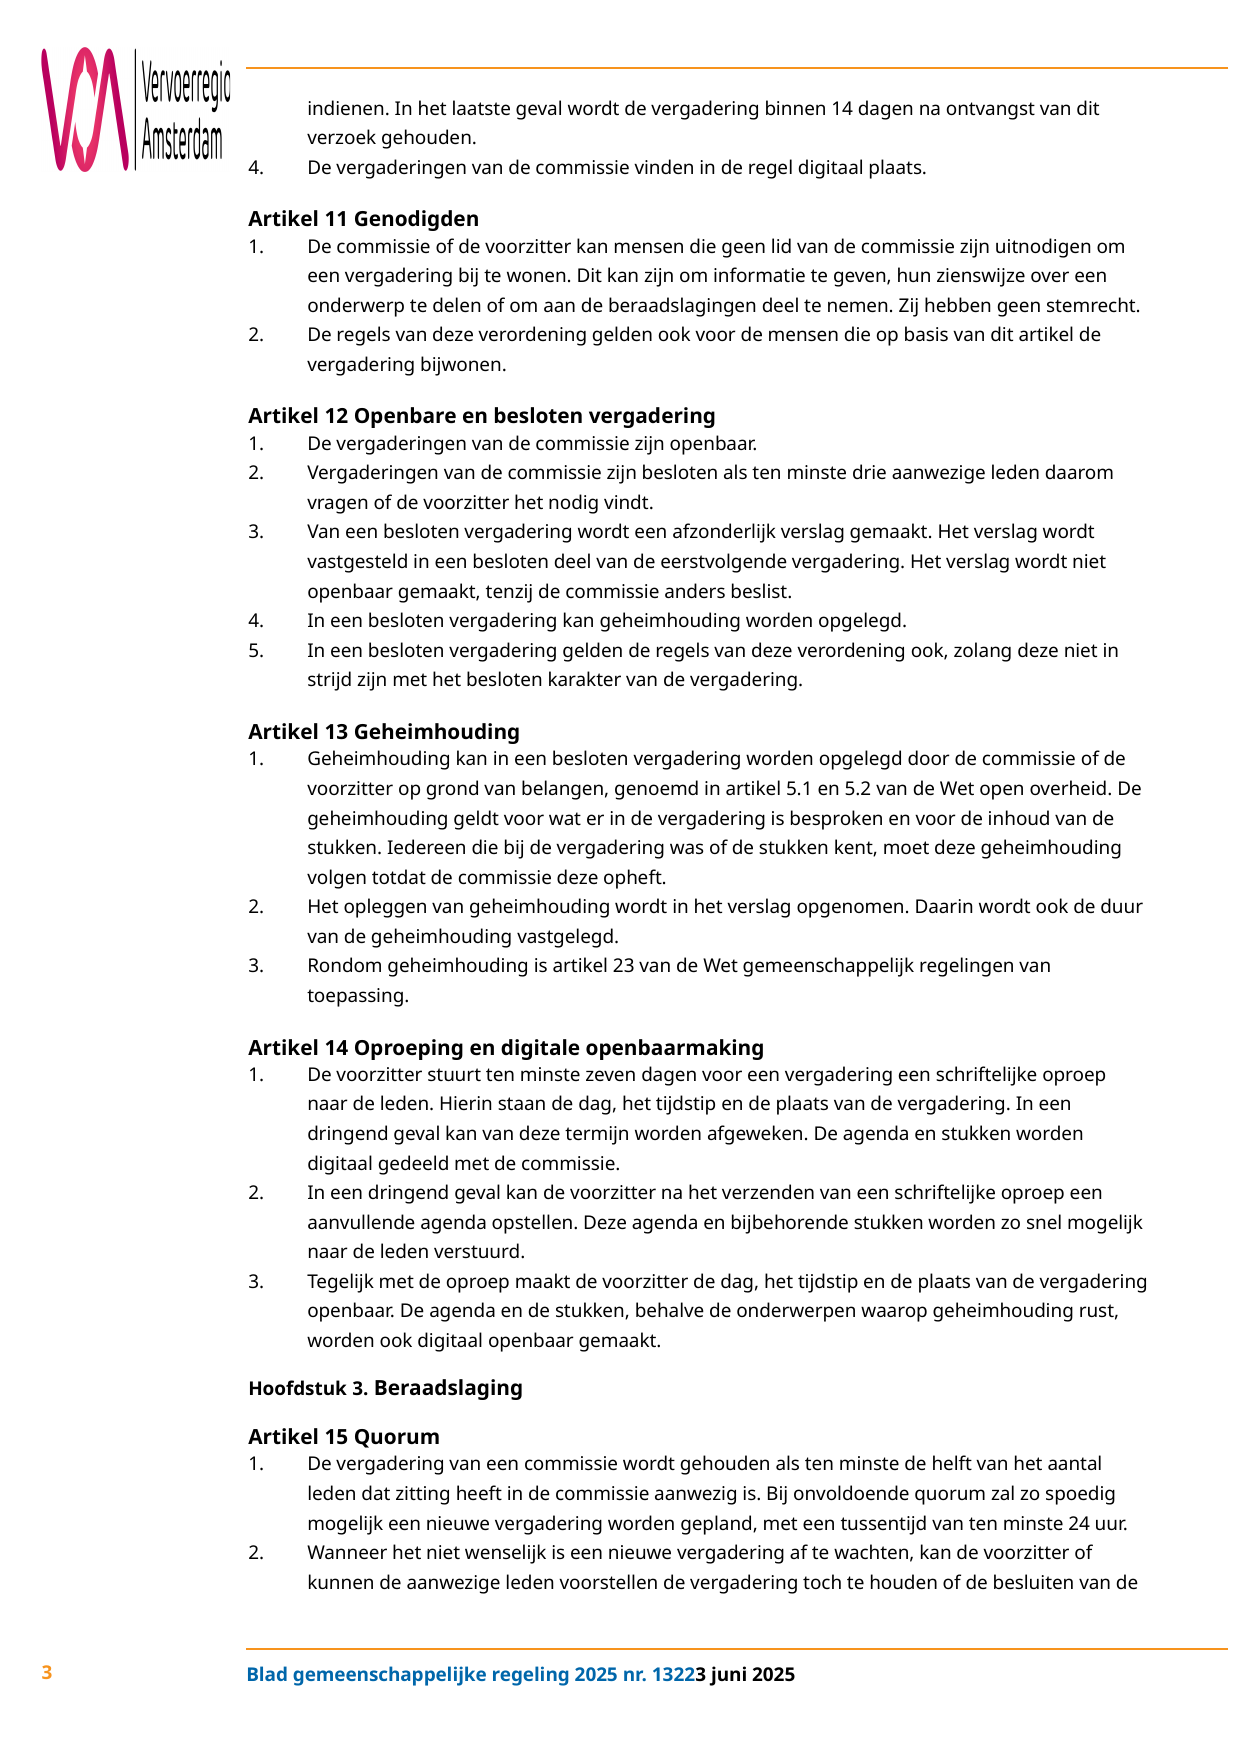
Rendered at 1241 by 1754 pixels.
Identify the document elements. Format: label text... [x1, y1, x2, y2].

list De vergaderingen van de commissie zijn openbaar. [248, 430, 1152, 456]
text Hoofdstuk 3. Beraadslaging [248, 1373, 1152, 1401]
list Het opleggen van geheimhouding wordt in het verslag opgenomen. Daarin wordt ook de duur van de geheimhouding vastgelegd. [248, 893, 1152, 949]
list indienen. In het laatste geval wordt de vergadering binnen 14 dagen na ontvangst van dit verzoek gehouden. [248, 95, 1152, 150]
text Artikel 14 Oproeping en digitale openbaarmaking [248, 1033, 1152, 1061]
list Tegelijk met de oproep maakt de voorzitter de dag, het tijdstip en de plaats van de vergadering openbaar. De agenda en de stukken, behalve de onderwerpen waarop geheimhouding rust, worden ook digitaal openbaar gemaakt. [248, 1268, 1152, 1353]
list Wanneer het niet wenselijk is een nieuwe vergadering af te wachten, kan de voorzitter of kunnen de aanwezige leden voorstellen de vergadering toch te houden of de besluiten van de [248, 1539, 1152, 1595]
list In een besloten vergadering gelden de regels van deze verordening ook, zolang deze niet in strijd zijn met het besloten karakter van de vergadering. [248, 637, 1152, 692]
list De voorzitter stuurt ten minste zeven dagen voor een vergadering een schriftelijke oproep naar de leden. Hierin staan de dag, het tijdstip en de plaats van de vergadering. In een dringend geval kan van deze termijn worden afgeweken. De agenda en stukken worden digitaal gedeeld met de commissie. [248, 1061, 1152, 1176]
list Vergaderingen van de commissie zijn besloten als ten minste drie aanwezige leden daarom vragen of de voorzitter het nodig vindt. [248, 459, 1152, 515]
list In een besloten vergadering kan geheimhouding worden opgelegd. [248, 607, 1152, 633]
list Geheimhouding kan in een besloten vergadering worden opgelegd door de commissie of de voorzitter op grond van belangen, genoemd in artikel 5.1 en 5.2 van de Wet open overheid. De geheimhouding geldt voor wat er in de vergadering is besproken en voor de inhoud van de stukken. Iedereen die bij de vergadering was of de stukken kent, moet deze geheimhouding volgen totdat de commissie deze opheft. [248, 746, 1152, 889]
list De commissie of de voorzitter kan mensen die geen lid van de commissie zijn uitnodigen om een vergadering bij te wonen. Dit kan zijn om informatie te geven, hun zienswijze over een onderwerp te delen of om aan de beraadslagingen deel te nemen. Zij hebben geen stemrecht. [248, 233, 1152, 318]
list De vergadering van een commissie wordt gehouden als ten minste de helft van het aantal leden dat zitting heeft in de commissie aanwezig is. Bij onvoldoende quorum zal zo spoedig mogelijk een nieuwe vergadering worden gepland, met een tussentijd van ten minste 24 uur. [248, 1451, 1152, 1536]
picture [41, 47, 231, 172]
text Artikel 13 Geheimhouding [248, 717, 1152, 746]
text Artikel 15 Quorum [248, 1422, 1152, 1451]
list Rondom geheimhouding is artikel 23 van de Wet gemeenschappelijk regelingen van toepassing. [248, 953, 1152, 1008]
list In een dringend geval kan de voorzitter na het verzenden van een schriftelijke oproep een aanvullende agenda opstellen. Deze agenda en bijbehorende stukken worden zo snel mogelijk naar de leden verstuurd. [248, 1179, 1152, 1264]
list De vergaderingen van de commissie vinden in de regel digitaal plaats. [248, 154, 1152, 180]
list Van een besloten vergadering wordt een afzonderlijk verslag gemaakt. Het verslag wordt vastgesteld in een besloten deel van de eerstvolgende vergadering. Het verslag wordt niet openbaar gemaakt, tenzij de commissie anders beslist. [248, 519, 1152, 604]
text Artikel 11 Genodigden [248, 204, 1152, 233]
list De regels van deze verordening gelden ook voor de mensen die op basis van dit artikel de vergadering bijwonen. [248, 322, 1152, 377]
text Artikel 12 Openbare en besloten vergadering [248, 402, 1152, 430]
